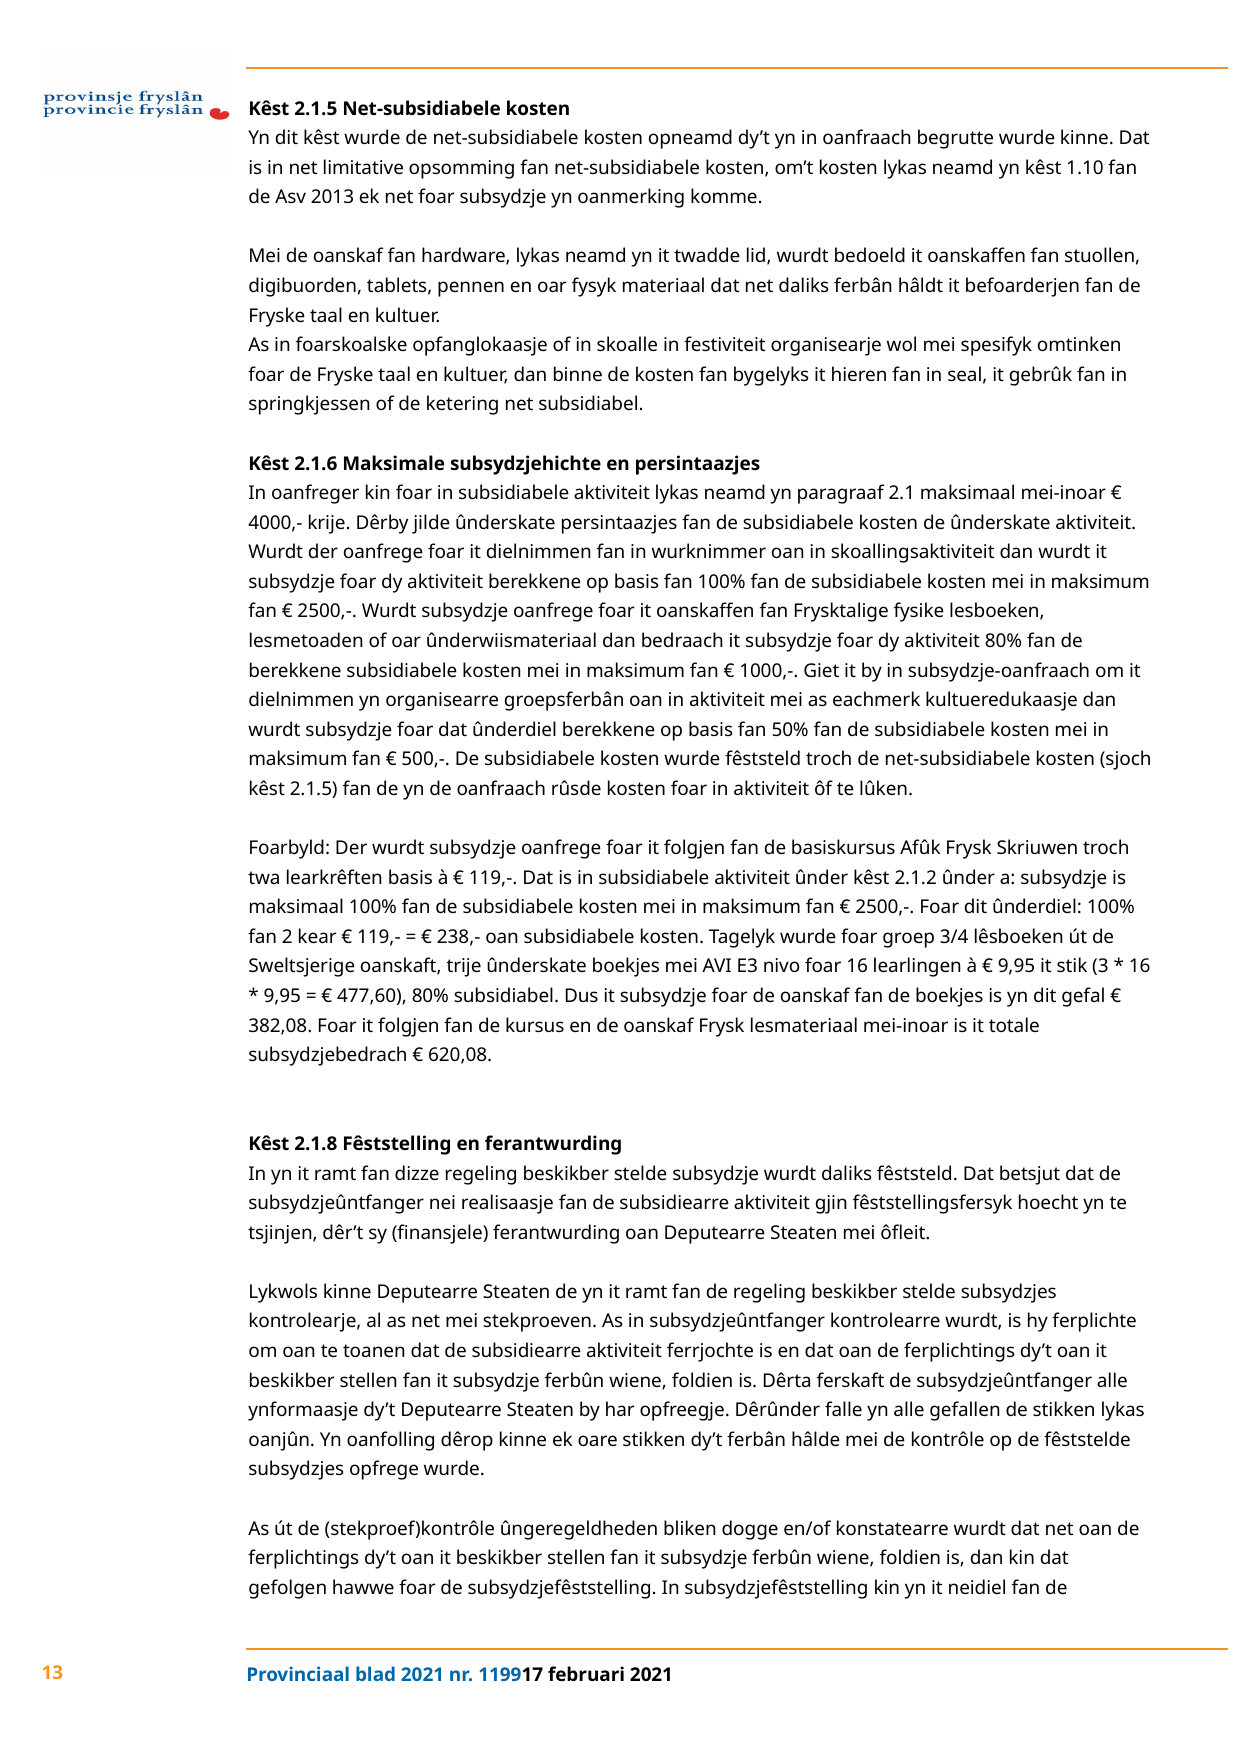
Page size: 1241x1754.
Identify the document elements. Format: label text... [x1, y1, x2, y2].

text Kêst 2.1.5 Net-subsidiabele kosten [248, 95, 1152, 121]
text Yn dit kêst wurde de net-subsidiabele kosten opneamd dy’t yn in oanfraach begrutte wurde kinne. Dat is in net limitative opsomming fan net-subsidiabele kosten, om’t kosten lykas neamd yn kêst 1.10 fan de Asv 2013 ek net foar subsydzje yn oanmerking komme. [248, 124, 1152, 209]
text As út de (stekproef)kontrôle ûngeregeldheden bliken dogge en/of konstatearre wurdt dat net oan de ferplichtings dy’t oan it beskikber stellen fan it subsydzje ferbûn wiene, foldien is, dan kin dat gefolgen hawwe foar de subsydzjefêststelling. In subsydzjefêststelling kin yn it neidiel fan de [248, 1515, 1152, 1600]
text Foarbyld: Der wurdt subsydzje oanfrege foar it folgjen fan de basiskursus Afûk Frysk Skriuwen troch twa learkrêften basis à € 119,-. Dat is in subsidiabele aktiviteit ûnder kêst 2.1.2 ûnder a: subsydzje is maksimaal 100% fan de subsidiabele kosten mei in maksimum fan € 2500,-. Foar dit ûnderdiel: 100% fan 2 kear € 119,- = € 238,- oan subsidiabele kosten. Tagelyk wurde foar groep 3/4 lêsboeken út de Sweltsjerige oanskaft, trije ûnderskate boekjes mei AVI E3 nivo foar 16 learlingen à € 9,95 it stik (3 * 16 * 9,95 = € 477,60), 80% subsidiabel. Dus it subsydzje foar de oanskaf fan de boekjes is yn dit gefal € 382,08. Foar it folgjen fan de kursus en de oanskaf Frysk lesmateriaal mei-inoar is it totale subsydzjebedrach € 620,08. [248, 834, 1152, 1067]
text Kêst 2.1.6 Maksimale subsydzjehichte en persintaazjes [248, 450, 1152, 476]
text Kêst 2.1.8 Fêststelling en ferantwurding [248, 1130, 1152, 1156]
text As in foarskoalske opfanglokaasje of in skoalle in festiviteit organisearje wol mei spesifyk omtinken foar de Fryske taal en kultuer, dan binne de kosten fan bygelyks it hieren fan in seal, it gebrûk fan in springkjessen of de ketering net subsidiabel. [248, 331, 1152, 416]
text In oanfreger kin foar in subsidiabele aktiviteit lykas neamd yn paragraaf 2.1 maksimaal mei-inoar € 4000,- krije. Dêrby jilde ûnderskate persintaazjes fan de subsidiabele kosten de ûnderskate aktiviteit. Wurdt der oanfrege foar it dielnimmen fan in wurknimmer oan in skoallingsaktiviteit dan wurdt it subsydzje foar dy aktiviteit berekkene op basis fan 100% fan de subsidiabele kosten mei in maksimum fan € 2500,-. Wurdt subsydzje oanfrege foar it oanskaffen fan Frysktalige fysike lesboeken, lesmetoaden of oar ûnderwiismateriaal dan bedraach it subsydzje foar dy aktiviteit 80% fan de berekkene subsidiabele kosten mei in maksimum fan € 1000,-. Giet it by in subsydzje-oanfraach om it dielnimmen yn organisearre groepsferbân oan in aktiviteit mei as eachmerk kultueredukaasje dan wurdt subsydzje foar dat ûnderdiel berekkene op basis fan 50% fan de subsidiabele kosten mei in maksimum fan € 500,-. De subsidiabele kosten wurde fêststeld troch de net-subsidiabele kosten (sjoch kêst 2.1.5) fan de yn de oanfraach rûsde kosten foar in aktiviteit ôf te lûken. [248, 479, 1152, 801]
text In yn it ramt fan dizze regeling beskikber stelde subsydzje wurdt daliks fêststeld. Dat betsjut dat de subsydzjeûntfanger nei realisaasje fan de subsidiearre aktiviteit gjin fêststellingsfersyk hoecht yn te tsjinjen, dêr’t sy (finansjele) ferantwurding oan Deputearre Steaten mei ôfleit. [248, 1160, 1152, 1245]
text Mei de oanskaf fan hardware, lykas neamd yn it twadde lid, wurdt bedoeld it oanskaffen fan stuollen, digibuorden, tablets, pennen en oar fysyk materiaal dat net daliks ferbân hâldt it befoarderjen fan de Fryske taal en kultuer. [248, 243, 1152, 328]
text Lykwols kinne Deputearre Steaten de yn it ramt fan de regeling beskikber stelde subsydzjes kontrolearje, al as net mei stekproeven. As in subsydzjeûntfanger kontrolearre wurdt, is hy ferplichte om oan te toanen dat de subsidiearre aktiviteit ferrjochte is en dat oan de ferplichtings dy’t oan it beskikber stellen fan it subsydzje ferbûn wiene, foldien is. Dêrta ferskaft de subsydzjeûntfanger alle ynformaasje dy’t Deputearre Steaten by har opfreegje. Dêrûnder falle yn alle gefallen de stikken lykas oanjûn. Yn oanfolling dêrop kinne ek oare stikken dy’t ferbân hâlde mei de kontrôle op de fêststelde subsydzjes opfrege wurde. [248, 1278, 1152, 1481]
picture [41, 47, 231, 172]
